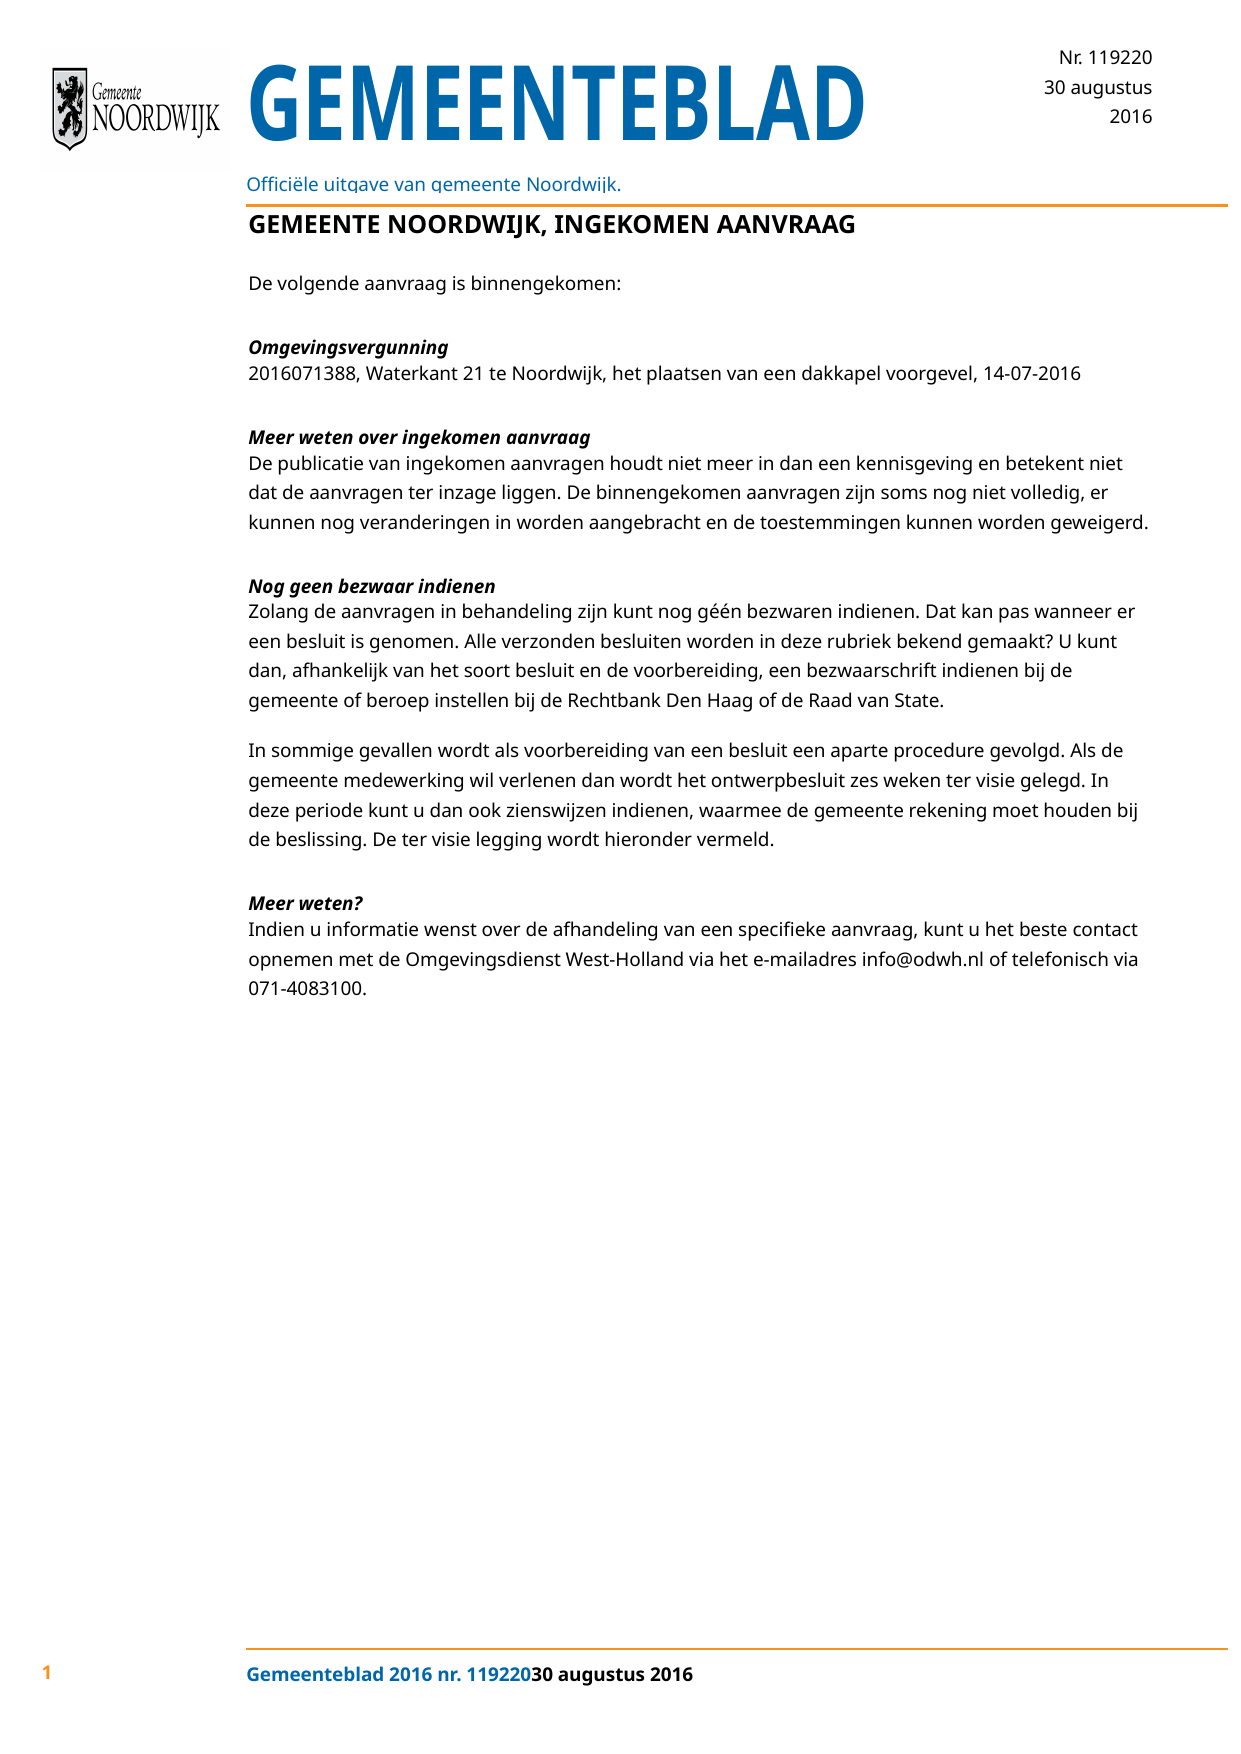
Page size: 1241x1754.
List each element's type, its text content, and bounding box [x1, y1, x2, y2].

text De volgende aanvraag is binnengekomen: [248, 270, 1152, 296]
text In sommige gevallen wordt als voorbereiding van een besluit een aparte procedure gevolgd. Als de gemeente medewerking wil verlenen dan wordt het ontwerpbesluit zes weken ter visie gelegd. In deze periode kunt u dan ook zienswijzen indienen, waarmee de gemeente rekening moet houden bij de beslissing. De ter visie legging wordt hieronder vermeld. [248, 738, 1152, 852]
text De publicatie van ingekomen aanvragen houdt niet meer in dan een kennisgeving en betekent niet dat de aanvragen ter inzage liggen. De binnengekomen aanvragen zijn soms nog niet volledig, er kunnen nog veranderingen in worden aangebracht en de toestemmingen kunnen worden geweigerd. [248, 450, 1152, 534]
picture [41, 47, 231, 172]
text Indien u informatie wenst over de afhandeling van een specifieke aanvraag, kunt u het beste contact opnemen met de Omgevingsdienst West-Holland via het e-mailadres info@odwh.nl of telefonisch via 071-4083100. [248, 916, 1152, 1001]
text GEMEENTE NOORDWIJK, INGEKOMEN AANVRAAG [248, 207, 1152, 241]
text Meer weten over ingekomen aanvraag [248, 424, 1152, 450]
text Omgevingsvergunning [248, 334, 1152, 360]
text 2016071388, Waterkant 21 te Noordwijk, het plaatsen van een dakkapel voorgevel, 14-07-2016 [248, 360, 1152, 386]
text Zolang de aanvragen in behandeling zijn kunt nog géén bezwaren indienen. Dat kan pas wanneer er een besluit is genomen. Alle verzonden besluiten worden in deze rubriek bekend gemaakt? U kunt dan, afhankelijk van het soort besluit en de voorbereiding, een bezwaarschrift indienen bij de gemeente of beroep instellen bij de Rechtbank Den Haag of de Raad van State. [248, 598, 1152, 713]
text Nog geen bezwaar indienen [248, 573, 1152, 598]
text Meer weten? [248, 890, 1152, 916]
